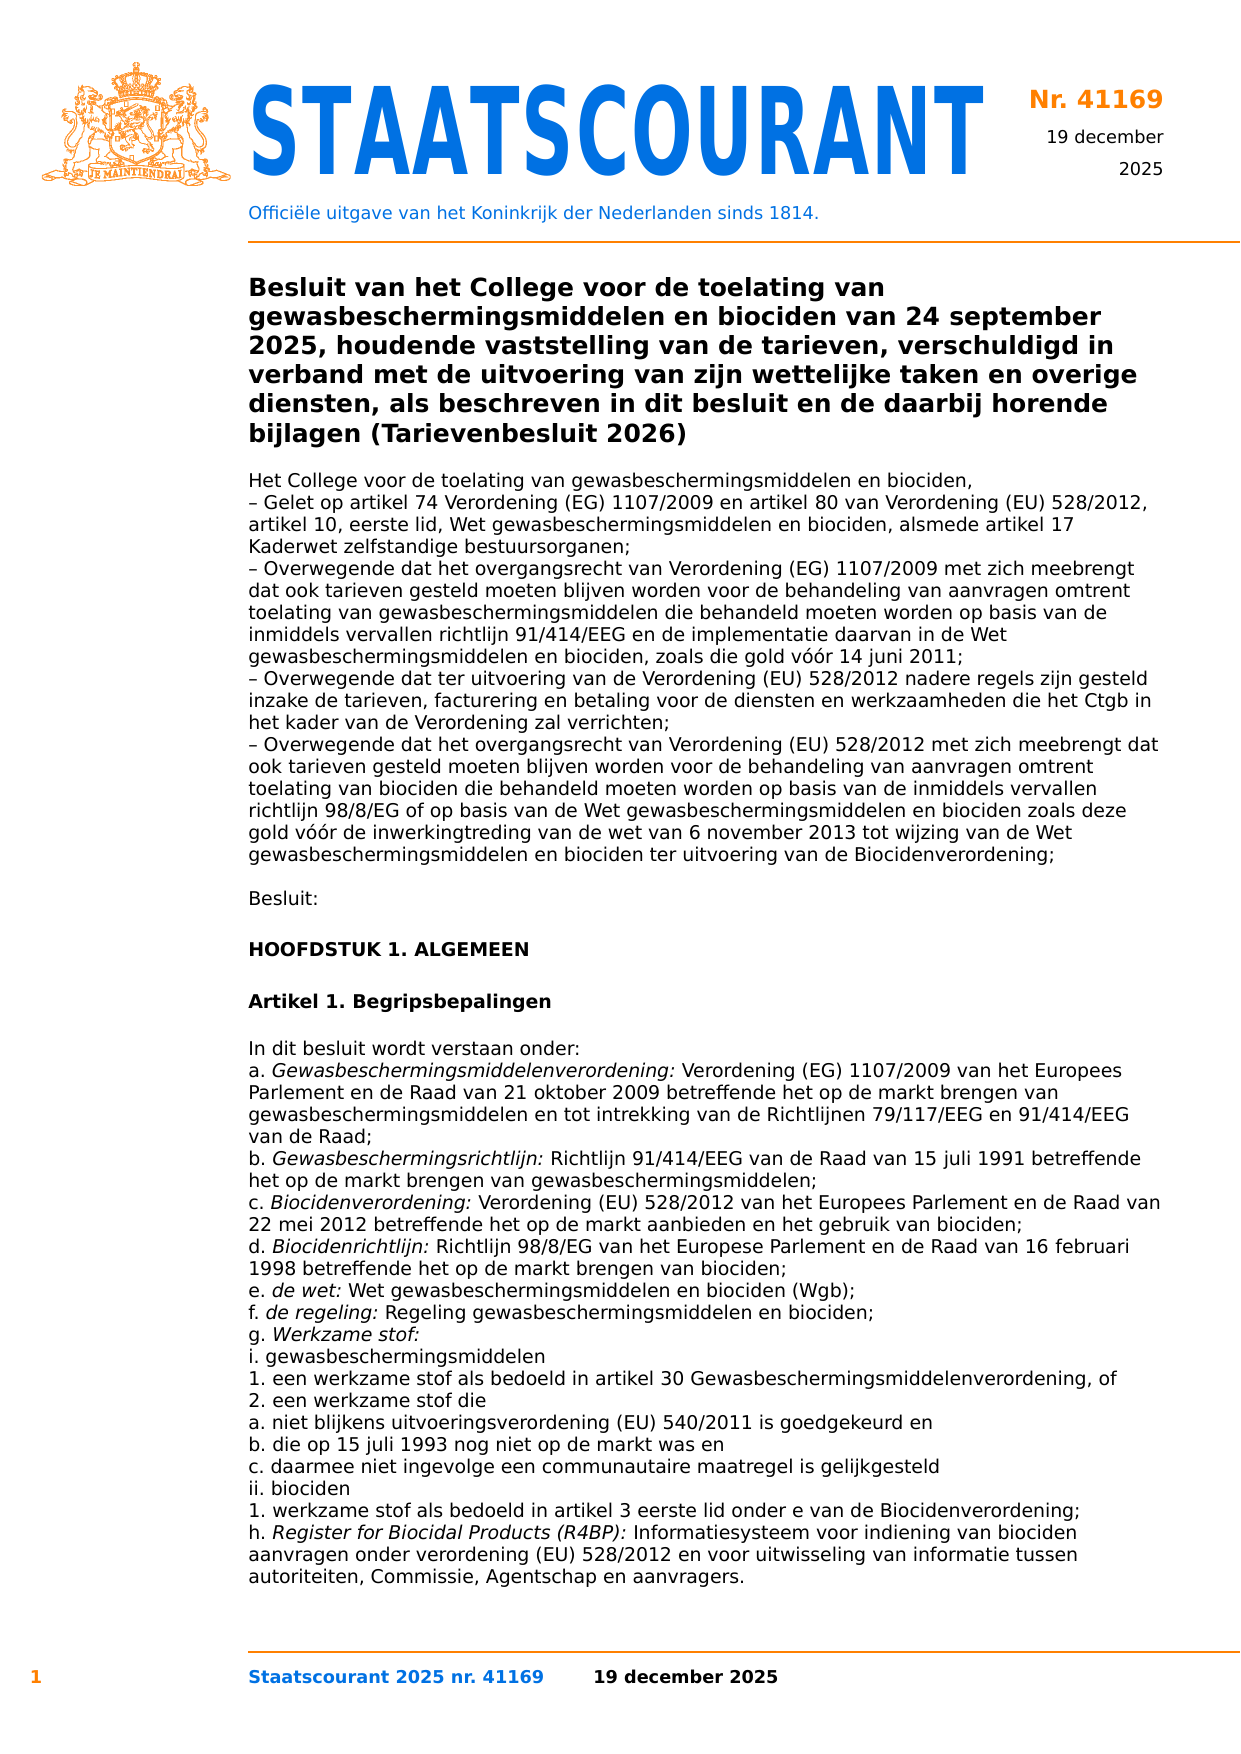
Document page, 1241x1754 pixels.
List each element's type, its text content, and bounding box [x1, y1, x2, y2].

subtitle Artikel 1. Begripsbepalingen [248, 991, 1163, 1013]
text – Overwegende dat het overgangsrecht van Verordening (EU) 528/2012 met zich meebrengt dat ook tarieven gesteld moeten blijven worden voor de behandeling van aanvragen omtrent toelating van biociden die behandeld moeten worden op basis van de inmiddels vervallen richtlijn 98/8/EG of op basis van de Wet gewasbeschermingsmiddelen en biociden zoals deze gold vóór de inwerkingtreding van de wet van 6 november 2013 tot wijzing van de Wet gewasbeschermingsmiddelen en biociden ter uitvoering van de Biocidenverordening; [248, 734, 1163, 866]
text i. gewasbeschermingsmiddelen [248, 1346, 1163, 1368]
text c. Biocidenverordening: Verordening (EU) 528/2012 van het Europees Parlement en de Raad van 22 mei 2012 betreffende het op de markt aanbieden en het gebruik van biociden; [248, 1192, 1163, 1236]
text – Gelet op artikel 74 Verordening (EG) 1107/2009 en artikel 80 van Verordening (EU) 528/2012, artikel 10, eerste lid, Wet gewasbeschermingsmiddelen en biociden, alsmede artikel 17 Kaderwet zelfstandige bestuursorganen; [248, 492, 1163, 558]
table_header STAATSCOURANT [248, 62, 998, 203]
table_cell 2025 [998, 153, 1240, 203]
table_header [25, 62, 248, 241]
text In dit besluit wordt verstaan onder: [248, 1038, 1163, 1060]
text a. Gewasbeschermingsmiddelenverordening: Verordening (EG) 1107/2009 van het Europees Parlement en de Raad van 21 oktober 2009 betreffende het op de markt brengen van gewasbeschermingsmiddelen en tot intrekking van de Richtlijnen 79/117/EEG en 91/414/EEG van de Raad; [248, 1060, 1163, 1148]
text b. die op 15 juli 1993 nog niet op de markt was en [248, 1434, 1163, 1456]
text 1. een werkzame stof als bedoeld in artikel 30 Gewasbeschermingsmiddelenverordening, of [248, 1368, 1163, 1390]
text Het College voor de toelating van gewasbeschermingsmiddelen en biociden, [248, 470, 1163, 492]
table_cell Officiële uitgave van het Koninkrijk der Nederlanden sinds 1814. [248, 203, 1240, 241]
text b. Gewasbeschermingsrichtlijn: Richtlijn 91/414/EEG van de Raad van 15 juli 1991 betreffende het op de markt brengen van gewasbeschermingsmiddelen; [248, 1148, 1163, 1192]
text 2. een werkzame stof die [248, 1390, 1163, 1412]
picture [41, 62, 231, 186]
text e. de wet: Wet gewasbeschermingsmiddelen en biociden (Wgb); [248, 1280, 1163, 1302]
text g. Werkzame stof: [248, 1324, 1163, 1346]
text f. de regeling: Regeling gewasbeschermingsmiddelen en biociden; [248, 1302, 1163, 1324]
text ii. biociden [248, 1478, 1163, 1500]
text a. niet blijkens uitvoeringsverordening (EU) 540/2011 is goedgekeurd en [248, 1412, 1163, 1434]
text d. Biocidenrichtlijn: Richtlijn 98/8/EG van het Europese Parlement en de Raad van 16 februari 1998 betreffende het op de markt brengen van biociden; [248, 1236, 1163, 1280]
subtitle Besluit van het College voor de toelating van gewasbeschermingsmiddelen en biociden van 24 september 2025, houdende vaststelling van de tarieven, verschuldigd in verband met de uitvoering van zijn wettelijke taken en overige diensten, als beschreven in dit besluit en de daarbij horende bijlagen (Tarievenbesluit 2026) [248, 273, 1163, 448]
text Besluit: [248, 887, 1163, 909]
text c. daarmee niet ingevolge een communautaire maatregel is gelijkgesteld [248, 1456, 1163, 1478]
subtitle HOOFDSTUK 1. ALGEMEEN [248, 939, 1163, 961]
text h. Register for Biocidal Products (R4BP): Informatiesysteem voor indiening van biociden aanvragen onder verordening (EU) 528/2012 en voor uitwisseling van informatie tussen autoriteiten, Commissie, Agentschap en aanvragers. [248, 1522, 1163, 1588]
table_cell 19 december [998, 121, 1240, 153]
text – Overwegende dat het overgangsrecht van Verordening (EG) 1107/2009 met zich meebrengt dat ook tarieven gesteld moeten blijven worden voor de behandeling van aanvragen omtrent toelating van gewasbeschermingsmiddelen die behandeld moeten worden op basis van de inmiddels vervallen richtlijn 91/414/EEG en de implementatie daarvan in de Wet gewasbeschermingsmiddelen en biociden, zoals die gold vóór 14 juni 2011; [248, 558, 1163, 668]
text 1. werkzame stof als bedoeld in artikel 3 eerste lid onder e van de Biocidenverordening; [248, 1500, 1163, 1522]
text – Overwegende dat ter uitvoering van de Verordening (EU) 528/2012 nadere regels zijn gesteld inzake de tarieven, facturering en betaling voor de diensten en werkzaamheden die het Ctgb in het kader van de Verordening zal verrichten; [248, 668, 1163, 734]
table_header Nr. 41169 [998, 62, 1240, 121]
